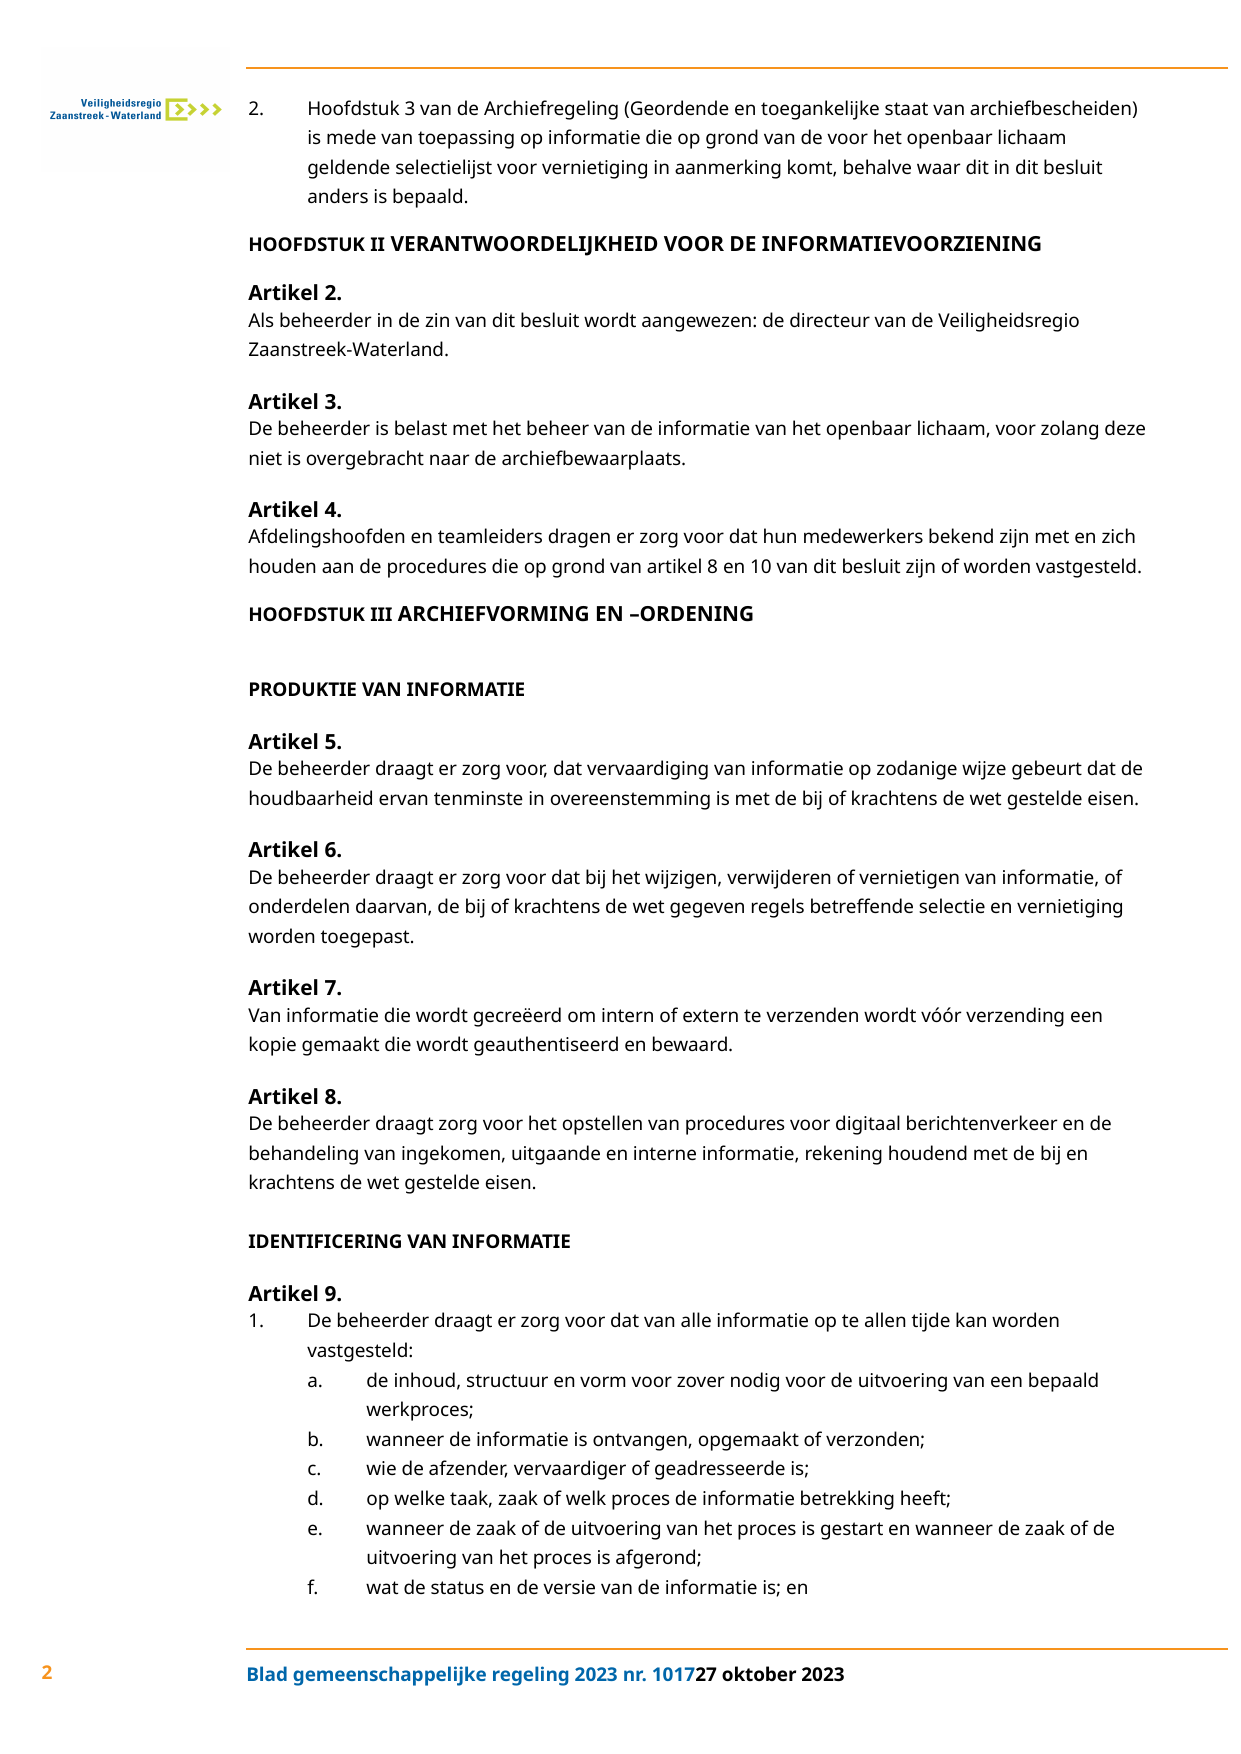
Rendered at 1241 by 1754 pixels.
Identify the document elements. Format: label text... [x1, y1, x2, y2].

list wanneer de zaak of de uitvoering van het proces is gestart en wanneer de zaak of de uitvoering van het proces is afgerond; [307, 1515, 1152, 1570]
list wat de status en de versie van de informatie is; en [307, 1574, 1152, 1599]
list Hoofdstuk 3 van de Archiefregeling (Geordende en toegankelijke staat van archiefbescheiden) is mede van toepassing op informatie die op grond van de voor het openbaar lichaam geldende selectielijst voor vernietiging in aanmerking komt, behalve waar dit in dit besluit anders is bepaald. [248, 95, 1152, 209]
text De beheerder draagt er zorg voor, dat vervaardiging van informatie op zodanige wijze gebeurt dat de houdbaarheid ervan tenminste in overeenstemming is met de bij of krachtens de wet gestelde eisen. [248, 756, 1152, 811]
text PRODUKTIE VAN INFORMATIE [248, 677, 1152, 702]
text Van informatie die wordt gecreëerd om intern of extern te verzenden wordt vóór verzending een kopie gemaakt die wordt geauthentiseerd en bewaard. [248, 1002, 1152, 1057]
text Afdelingshoofden en teamleiders dragen er zorg voor dat hun medewerkers bekend zijn met en zich houden aan de procedures die op grond van artikel 8 en 10 van dit besluit zijn of worden vastgesteld. [248, 524, 1152, 579]
picture [41, 47, 231, 172]
text Artikel 6. [248, 836, 1152, 864]
list De beheerder draagt er zorg voor dat van alle informatie op te allen tijde kan worden vastgesteld: [248, 1308, 1152, 1363]
text Artikel 4. [248, 495, 1152, 524]
text HOOFDSTUK III ARCHIEFVORMING EN –ORDENING [248, 599, 1152, 627]
list wanneer de informatie is ontvangen, opgemaakt of verzonden; [307, 1426, 1152, 1452]
text Artikel 5. [248, 727, 1152, 756]
text Artikel 2. [248, 278, 1152, 307]
text Artikel 3. [248, 387, 1152, 415]
text Als beheerder in de zin van dit besluit wordt aangewezen: de directeur van de Veiligheidsregio Zaanstreek-Waterland. [248, 307, 1152, 362]
list op welke taak, zaak of welk proces de informatie betrekking heeft; [307, 1485, 1152, 1511]
list de inhoud, structuur en vorm voor zover nodig voor de uitvoering van een bepaald werkproces; [307, 1367, 1152, 1422]
text De beheerder draagt zorg voor het opstellen van procedures voor digitaal berichtenverkeer en de behandeling van ingekomen, uitgaande en interne informatie, rekening houdend met de bij en krachtens de wet gestelde eisen. [248, 1110, 1152, 1195]
text HOOFDSTUK II VERANTWOORDELIJKHEID VOOR DE INFORMATIEVOORZIENING [248, 229, 1152, 258]
text De beheerder draagt er zorg voor dat bij het wijzigen, verwijderen of vernietigen van informatie, of onderdelen daarvan, de bij of krachtens de wet gegeven regels betreffende selectie en vernietiging worden toegepast. [248, 864, 1152, 949]
text IDENTIFICERING VAN INFORMATIE [248, 1229, 1152, 1254]
text Artikel 7. [248, 973, 1152, 1002]
list wie de afzender, vervaardiger of geadresseerde is; [307, 1456, 1152, 1481]
text Artikel 8. [248, 1082, 1152, 1110]
text Artikel 9. [248, 1279, 1152, 1308]
text De beheerder is belast met het beheer van de informatie van het openbaar lichaam, voor zolang deze niet is overgebracht naar de archiefbewaarplaats. [248, 415, 1152, 471]
